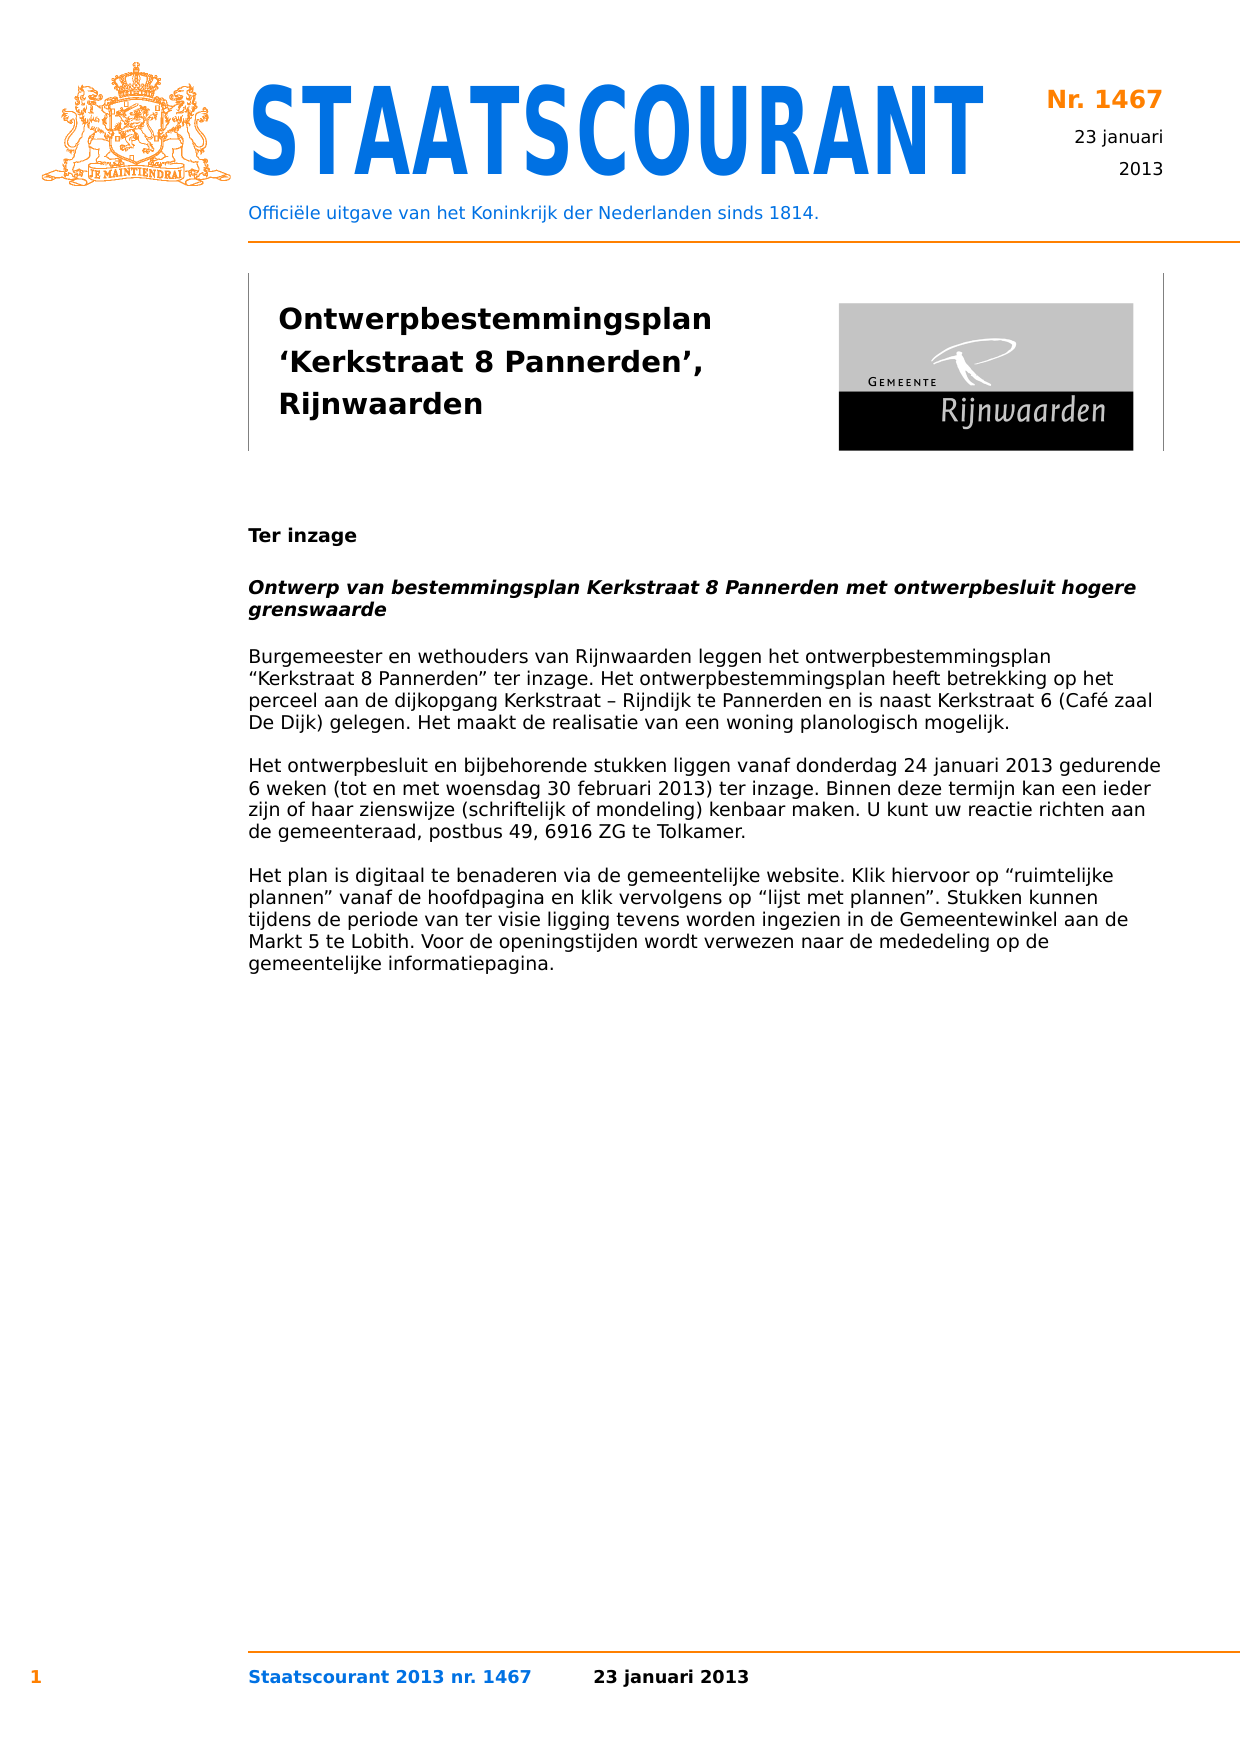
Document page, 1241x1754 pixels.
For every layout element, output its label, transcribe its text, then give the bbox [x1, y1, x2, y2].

table_cell Officiële uitgave van het Koninkrijk der Nederlanden sinds 1814. [248, 203, 1240, 241]
subtitle Ontwerp van bestemmingsplan Kerkstraat 8 Pannerden met ontwerpbesluit hogere grenswaarde [248, 577, 1163, 621]
picture [41, 62, 231, 186]
subtitle Ontwerpbestemmingsplan ‘Kerkstraat 8 Pannerden’, Rijnwaarden [249, 273, 1163, 451]
picture [838, 302, 1134, 451]
table_cell 23 januari [998, 121, 1240, 153]
text Burgemeester en wethouders van Rijnwaarden leggen het ontwerpbestemmingsplan “Kerkstraat 8 Pannerden” ter inzage. Het ontwerpbestemmingsplan heeft betrekking op het perceel aan de dijkopgang Kerkstraat – Rijndijk te Pannerden en is naast Kerkstraat 6 (Café zaal De Dijk) gelegen. Het maakt de realisatie van een woning planologisch mogelijk. [248, 646, 1163, 733]
table_cell 2013 [998, 153, 1240, 203]
table_header STAATSCOURANT [248, 62, 998, 203]
text Het plan is digitaal te benaderen via de gemeentelijke website. Klik hiervoor op “ruimtelijke plannen” vanaf de hoofdpagina en klik vervolgens op “lijst met plannen”. Stukken kunnen tijdens de periode van ter visie ligging tevens worden ingezien in de Gemeentewinkel aan de Markt 5 te Lobith. Voor de openingstijden wordt verwezen naar de mededeling op de gemeentelijke informatiepagina. [248, 865, 1163, 975]
subtitle Ter inzage [248, 525, 1163, 547]
table_header Nr. 1467 [998, 62, 1240, 121]
table_header [25, 62, 248, 241]
text Het ontwerpbesluit en bijbehorende stukken liggen vanaf donderdag 24 januari 2013 gedurende 6 weken (tot en met woensdag 30 februari 2013) ter inzage. Binnen deze termijn kan een ieder zijn of haar zienswijze (schriftelijk of mondeling) kenbaar maken. U kunt uw reactie richten aan de gemeenteraad, postbus 49, 6916 ZG te Tolkamer. [248, 755, 1163, 843]
